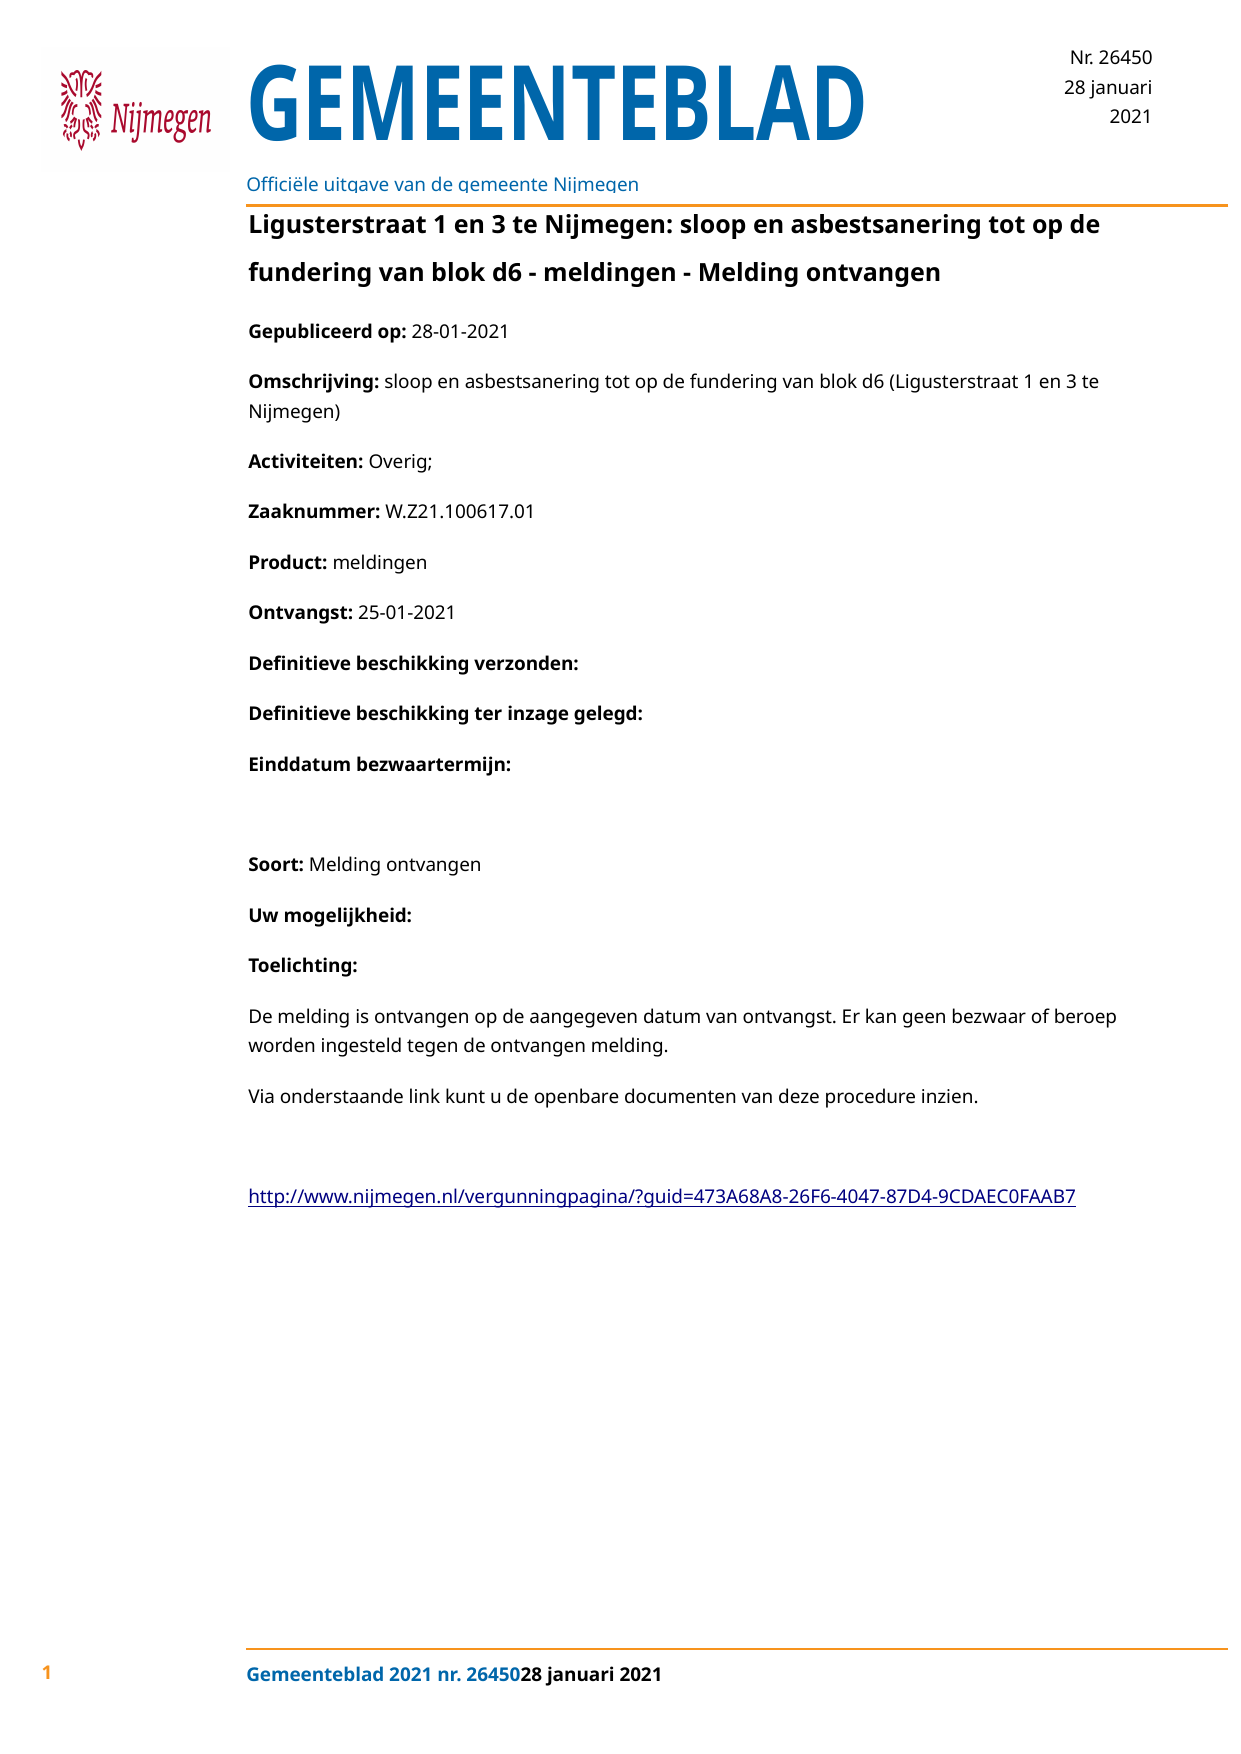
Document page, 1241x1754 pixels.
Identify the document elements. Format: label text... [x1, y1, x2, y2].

text Einddatum bezwaartermijn: [248, 751, 1152, 777]
text Definitieve beschikking ter inzage gelegd: [248, 700, 1152, 726]
text http://www.nijmegen.nl/vergunningpagina/?guid=473A68A8-26F6-4047-87D4-9CDAEC0FAAB7 [248, 1184, 1152, 1209]
text Uw mogelijkheid: [248, 902, 1152, 928]
text Ontvangst: 25-01-2021 [248, 599, 1152, 625]
text Omschrijving: sloop en asbestsanering tot op de fundering van blok d6 (Ligusterstraat 1 en 3 te Nijmegen) [248, 368, 1152, 424]
text Soort: Melding ontvangen [248, 852, 1152, 877]
text Zaaknummer: W.Z21.100617.01 [248, 499, 1152, 524]
picture [41, 47, 231, 172]
text Via onderstaande link kunt u de openbare documenten van deze procedure inzien. [248, 1083, 1152, 1109]
text Definitieve beschikking verzonden: [248, 650, 1152, 676]
text Product: meldingen [248, 549, 1152, 575]
text De melding is ontvangen op de aangegeven datum van ontvangst. Er kan geen bezwaar of beroep worden ingesteld tegen de ontvangen melding. [248, 1003, 1152, 1058]
text Activiteiten: Overig; [248, 448, 1152, 474]
text Ligusterstraat 1 en 3 te Nijmegen: sloop en asbestsanering tot op de fundering van blok d6 - meldingen - Melding ontvangen [248, 207, 1152, 288]
text Gepubliceerd op: 28-01-2021 [248, 318, 1152, 344]
text Toelichting: [248, 952, 1152, 978]
